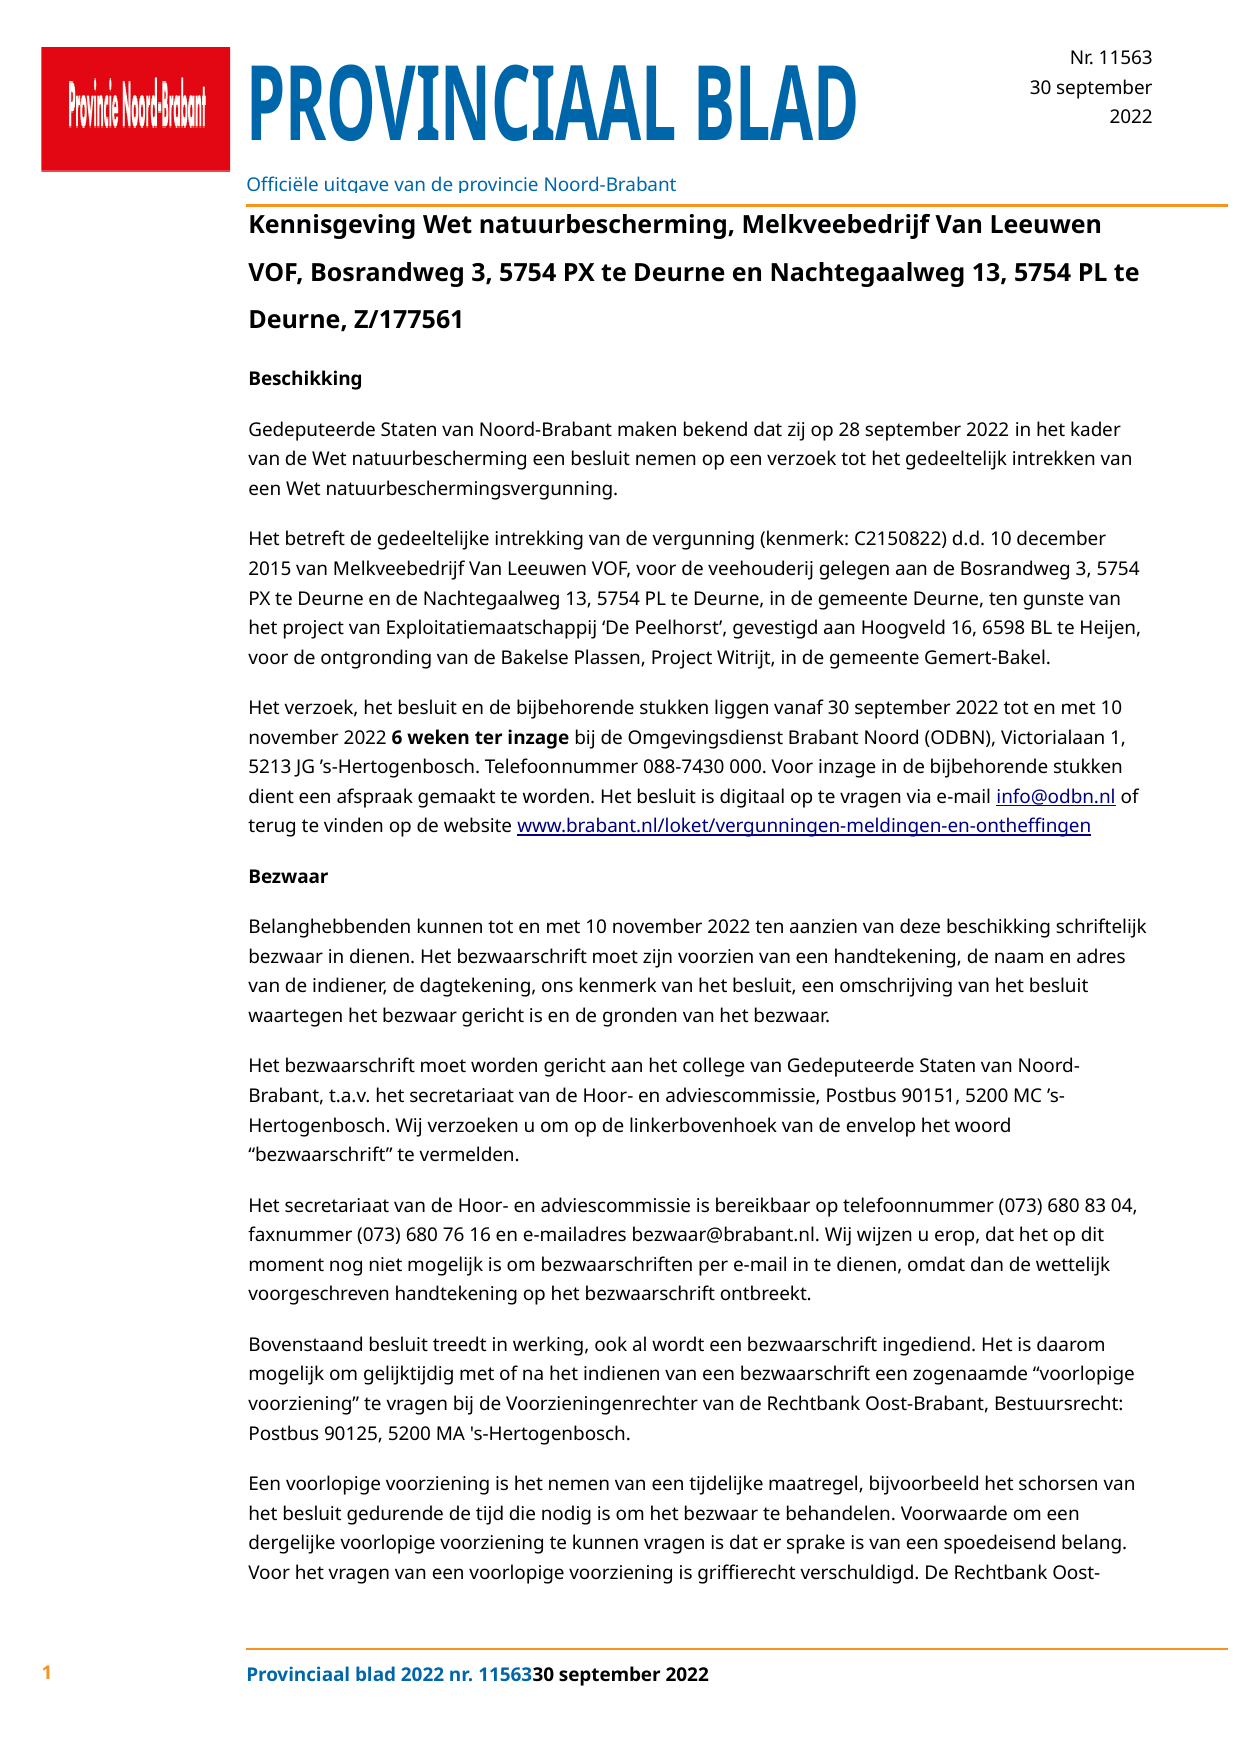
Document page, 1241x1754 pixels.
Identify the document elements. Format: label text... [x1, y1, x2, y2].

text Bovenstaand besluit treedt in werking, ook al wordt een bezwaarschrift ingediend. Het is daarom mogelijk om gelijktijdig met of na het indienen van een bezwaarschrift een zogenaamde “voorlopige voorziening” te vragen bij de Voorzieningenrechter van de Rechtbank Oost-Brabant, Bestuursrecht: Postbus 90125, 5200 MA 's-Hertogenbosch. [248, 1331, 1152, 1445]
text Bezwaar [248, 863, 1152, 889]
text Belanghebbenden kunnen tot en met 10 november 2022 ten aanzien van deze beschikking schriftelijk bezwaar in dienen. Het bezwaarschrift moet zijn voorzien van een handtekening, de naam en adres van de indiener, de dagtekening, ons kenmerk van het besluit, een omschrijving van het besluit waartegen het bezwaar gericht is en de gronden van het bezwaar. [248, 913, 1152, 1028]
text Het secretariaat van de Hoor- en adviescommissie is bereikbaar op telefoonnummer (073) 680 83 04, faxnummer (073) 680 76 16 en e-mailadres bezwaar@brabant.nl. Wij wijzen u erop, dat het op dit moment nog niet mogelijk is om bezwaarschriften per e-mail in te dienen, omdat dan de wettelijk voorgeschreven handtekening op het bezwaarschrift ontbreekt. [248, 1192, 1152, 1306]
text Het verzoek, het besluit en de bijbehorende stukken liggen vanaf 30 september 2022 tot en met 10 november 2022 6 weken ter inzage bij de Omgevingsdienst Brabant Noord (ODBN), Victorialaan 1, 5213 JG ’s-Hertogenbosch. Telefoonnummer 088-7430 000. Voor inzage in de bijbehorende stukken dient een afspraak gemaakt te worden. Het besluit is digitaal op te vragen via e-mail info@odbn.nl of terug te vinden op de website www.brabant.nl/loket/vergunningen-meldingen-en-ontheffingen [248, 694, 1152, 838]
text Het betreft de gedeeltelijke intrekking van de vergunning (kenmerk: C2150822) d.d. 10 december 2015 van Melkveebedrijf Van Leeuwen VOF, voor de veehouderij gelegen aan de Bosrandweg 3, 5754 PX te Deurne en de Nachtegaalweg 13, 5754 PL te Deurne, in de gemeente Deurne, ten gunste van het project van Exploitatiemaatschappij ‘De Peelhorst’, gevestigd aan Hoogveld 16, 6598 BL te Heijen, voor de ontgronding van de Bakelse Plassen, Project Witrijt, in de gemeente Gemert-Bakel. [248, 526, 1152, 669]
text Gedeputeerde Staten van Noord-Brabant maken bekend dat zij op 28 september 2022 in het kader van de Wet natuurbescherming een besluit nemen op een verzoek tot het gedeeltelijk intrekken van een Wet natuurbeschermingsvergunning. [248, 416, 1152, 501]
text Kennisgeving Wet natuurbescherming, Melkveebedrijf Van Leeuwen VOF, Bosrandweg 3, 5754 PX te Deurne en Nachtegaalweg 13, 5754 PL te Deurne, Z/177561 [248, 207, 1152, 336]
text Beschikking [248, 366, 1152, 391]
picture [41, 47, 231, 172]
text Het bezwaarschrift moet worden gericht aan het college van Gedeputeerde Staten van Noord-Brabant, t.a.v. het secretariaat van de Hoor- en adviescommissie, Postbus 90151, 5200 MC ’s-Hertogenbosch. Wij verzoeken u om op de linkerbovenhoek van de envelop het woord “bezwaarschrift” te vermelden. [248, 1053, 1152, 1167]
text Een voorlopige voorziening is het nemen van een tijdelijke maatregel, bijvoorbeeld het schorsen van het besluit gedurende de tijd die nodig is om het bezwaar te behandelen. Voorwaarde om een dergelijke voorlopige voorziening te kunnen vragen is dat er sprake is van een spoedeisend belang. Voor het vragen van een voorlopige voorziening is griffierecht verschuldigd. De Rechtbank Oost- [248, 1470, 1152, 1584]
